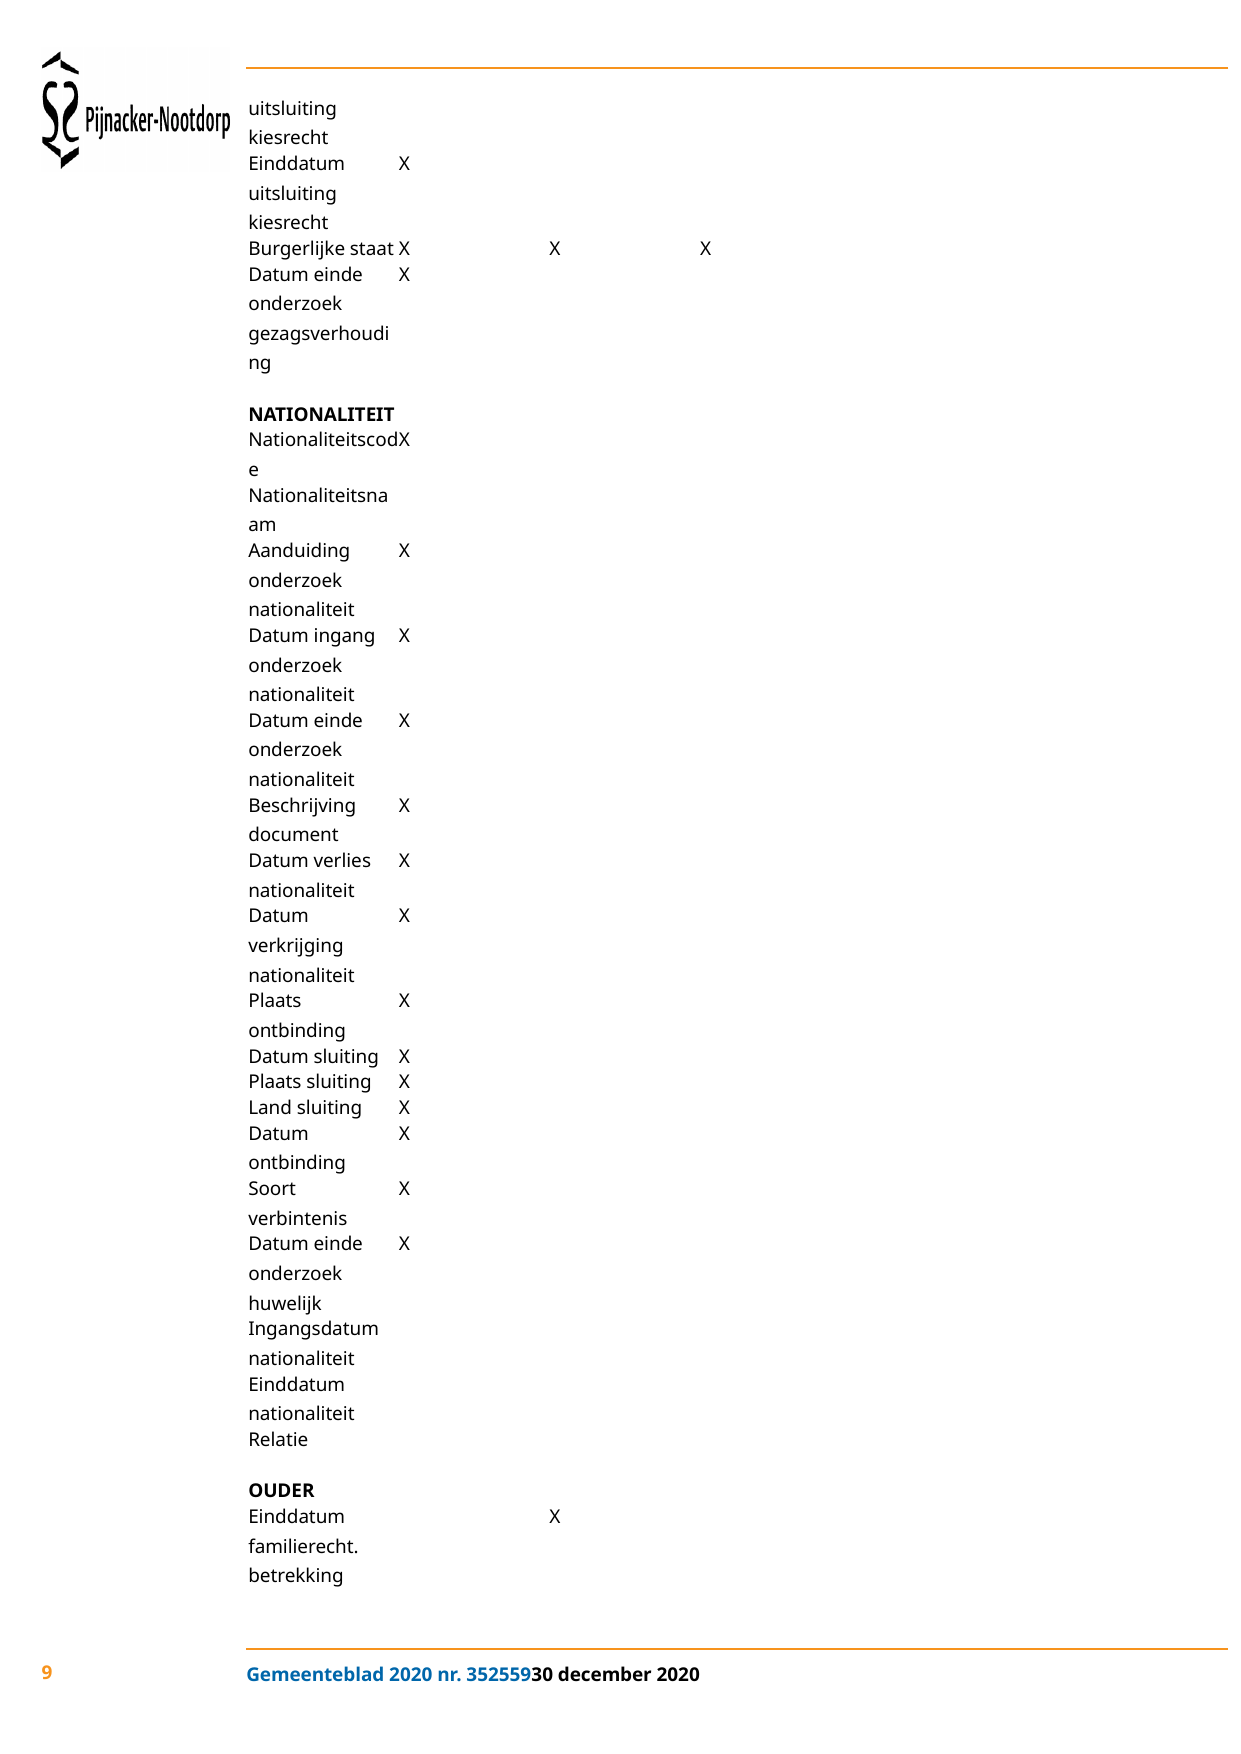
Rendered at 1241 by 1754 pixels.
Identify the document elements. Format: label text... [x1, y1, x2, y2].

table_cell X [399, 150, 549, 235]
table_cell Plaats ontbinding [248, 988, 398, 1043]
table_cell [1001, 903, 1152, 987]
table_cell [549, 1371, 700, 1426]
table_cell [850, 1043, 1001, 1068]
table_cell [549, 1094, 700, 1120]
table_cell [700, 427, 850, 482]
table_cell [700, 1069, 850, 1094]
table_cell [1001, 988, 1152, 1043]
table_cell [1001, 847, 1152, 903]
table_cell Aanduiding onderzoek nationaliteit [248, 537, 398, 622]
table_cell [1001, 261, 1152, 375]
table_cell X [399, 427, 549, 482]
table_cell [549, 375, 700, 401]
table_cell X [399, 622, 549, 707]
table_cell [1001, 150, 1152, 235]
table_cell Ingangsdatum nationaliteit [248, 1316, 398, 1371]
table_cell X [399, 707, 549, 792]
table_cell [1001, 375, 1152, 401]
table_cell Datum verlies nationaliteit [248, 847, 398, 903]
table_cell X [549, 1503, 700, 1588]
table_cell [549, 1069, 700, 1094]
table_cell [700, 401, 850, 427]
table_cell [850, 792, 1001, 847]
table_cell Datum sluiting [248, 1043, 398, 1068]
table_cell X [399, 1120, 549, 1175]
table_cell Datum ingang onderzoek nationaliteit [248, 622, 398, 707]
table_cell [1001, 1094, 1152, 1120]
table_cell X [399, 1069, 549, 1094]
table_cell [700, 375, 850, 401]
table_cell [549, 95, 700, 150]
table_cell [700, 1120, 850, 1175]
table_cell [700, 1478, 850, 1503]
table_cell [399, 375, 549, 401]
table_cell [850, 1231, 1001, 1316]
table_cell [700, 1371, 850, 1426]
table_cell X [700, 235, 850, 261]
table_cell [549, 1316, 700, 1371]
table_cell [399, 1503, 549, 1588]
table_cell [700, 1316, 850, 1371]
table_cell Beschrijving document [248, 792, 398, 847]
table_cell [850, 95, 1001, 150]
table_cell [549, 988, 700, 1043]
table_cell [1001, 1069, 1152, 1094]
table_cell [850, 1371, 1001, 1426]
table_cell [850, 622, 1001, 707]
table_cell [850, 235, 1001, 261]
table_cell [850, 1175, 1001, 1231]
table_cell X [399, 261, 549, 375]
table_cell [549, 401, 700, 427]
table_cell [549, 847, 700, 903]
table_cell [549, 1175, 700, 1231]
table_cell [700, 1231, 850, 1316]
table_cell [549, 150, 700, 235]
table_cell X [399, 1094, 549, 1120]
table_cell [1001, 1316, 1152, 1371]
table_cell [1001, 707, 1152, 792]
table_cell Nationaliteitsnaam [248, 482, 398, 537]
table_cell [850, 537, 1001, 622]
table_cell [850, 150, 1001, 235]
table_cell X [549, 235, 700, 261]
table_cell [700, 792, 850, 847]
table_cell [700, 1094, 850, 1120]
table_cell [700, 707, 850, 792]
table_cell [1001, 95, 1152, 150]
table_cell [399, 1452, 549, 1478]
table_cell [700, 261, 850, 375]
table_cell [1001, 235, 1152, 261]
table_cell [549, 1426, 700, 1452]
table_cell Einddatum uitsluiting kiesrecht [248, 150, 398, 235]
table_cell [850, 261, 1001, 375]
table_cell [549, 1120, 700, 1175]
table_cell Nationaliteitscode [248, 427, 398, 482]
table_cell [1001, 427, 1152, 482]
table_cell [1001, 401, 1152, 427]
table_cell [700, 847, 850, 903]
table_cell [1001, 1371, 1152, 1426]
table_cell X [399, 792, 549, 847]
picture [41, 47, 231, 172]
table_cell [399, 1371, 549, 1426]
table_cell Datum verkrijging nationaliteit [248, 903, 398, 987]
table_cell [850, 1478, 1001, 1503]
table_cell Datum einde onderzoek nationaliteit [248, 707, 398, 792]
table_cell [549, 1478, 700, 1503]
table_cell [700, 150, 850, 235]
table_cell [549, 482, 700, 537]
table_cell Land sluiting [248, 1094, 398, 1120]
table_cell [700, 1043, 850, 1068]
table_cell [700, 622, 850, 707]
table_cell X [399, 903, 549, 987]
table_cell Datum einde onderzoek gezagsverhouding [248, 261, 398, 375]
table_cell [1001, 1231, 1152, 1316]
table_cell [1001, 1452, 1152, 1478]
table_cell [1001, 1175, 1152, 1231]
table_cell [700, 1175, 850, 1231]
table_cell [549, 537, 700, 622]
table_cell [399, 1478, 549, 1503]
table_cell Burgerlijke staat [248, 235, 398, 261]
table_cell [850, 1503, 1001, 1588]
table_cell [1001, 792, 1152, 847]
table_cell [549, 792, 700, 847]
table_cell [850, 375, 1001, 401]
table_cell Soort verbintenis [248, 1175, 398, 1231]
table_cell [399, 95, 549, 150]
table_cell [1001, 1043, 1152, 1068]
table_cell [1001, 1120, 1152, 1175]
table_cell Relatie [248, 1426, 398, 1452]
table_cell [399, 482, 549, 537]
table_cell [850, 847, 1001, 903]
table_cell [850, 1426, 1001, 1452]
table_cell [549, 1231, 700, 1316]
table_cell [399, 401, 549, 427]
table_cell [549, 1043, 700, 1068]
table_cell [1001, 1478, 1152, 1503]
table_cell [850, 1452, 1001, 1478]
table_cell X [399, 1175, 549, 1231]
table_cell [549, 903, 700, 987]
table_cell [850, 401, 1001, 427]
table_cell [700, 1452, 850, 1478]
table_cell [850, 903, 1001, 987]
table_cell [850, 1316, 1001, 1371]
table_cell [850, 1094, 1001, 1120]
table_cell [850, 482, 1001, 537]
table_cell [549, 427, 700, 482]
table_cell [700, 903, 850, 987]
table_cell Einddatum familierecht. betrekking [248, 1503, 398, 1588]
table_cell [399, 1426, 549, 1452]
table_cell X [399, 235, 549, 261]
table_cell [1001, 482, 1152, 537]
table_cell [549, 622, 700, 707]
table_cell [549, 1452, 700, 1478]
table_cell [248, 1452, 398, 1478]
table_cell [248, 375, 398, 401]
table_cell [850, 988, 1001, 1043]
table_cell [549, 261, 700, 375]
table_cell [850, 427, 1001, 482]
table_cell [700, 1503, 850, 1588]
table_cell [549, 707, 700, 792]
table_cell X [399, 988, 549, 1043]
table_cell [700, 988, 850, 1043]
table_cell X [399, 1231, 549, 1316]
table_cell Datum einde onderzoek huwelijk [248, 1231, 398, 1316]
table_cell X [399, 847, 549, 903]
table_cell [1001, 622, 1152, 707]
table_cell X [399, 1043, 549, 1068]
table_cell [850, 707, 1001, 792]
table_cell [700, 482, 850, 537]
table_cell [850, 1069, 1001, 1094]
table_cell [700, 95, 850, 150]
table_cell [1001, 1426, 1152, 1452]
table_cell uitsluiting kiesrecht [248, 95, 398, 150]
table_cell [700, 537, 850, 622]
table_cell Datum ontbinding [248, 1120, 398, 1175]
table_cell [700, 1426, 850, 1452]
table_cell Plaats sluiting [248, 1069, 398, 1094]
table_cell OUDER [248, 1478, 398, 1503]
table_cell NATIONALITEIT [248, 401, 398, 427]
table_cell Einddatum nationaliteit [248, 1371, 398, 1426]
table_cell [399, 1316, 549, 1371]
table_cell X [399, 537, 549, 622]
table_cell [1001, 537, 1152, 622]
table_cell [850, 1120, 1001, 1175]
table_cell [1001, 1503, 1152, 1588]
